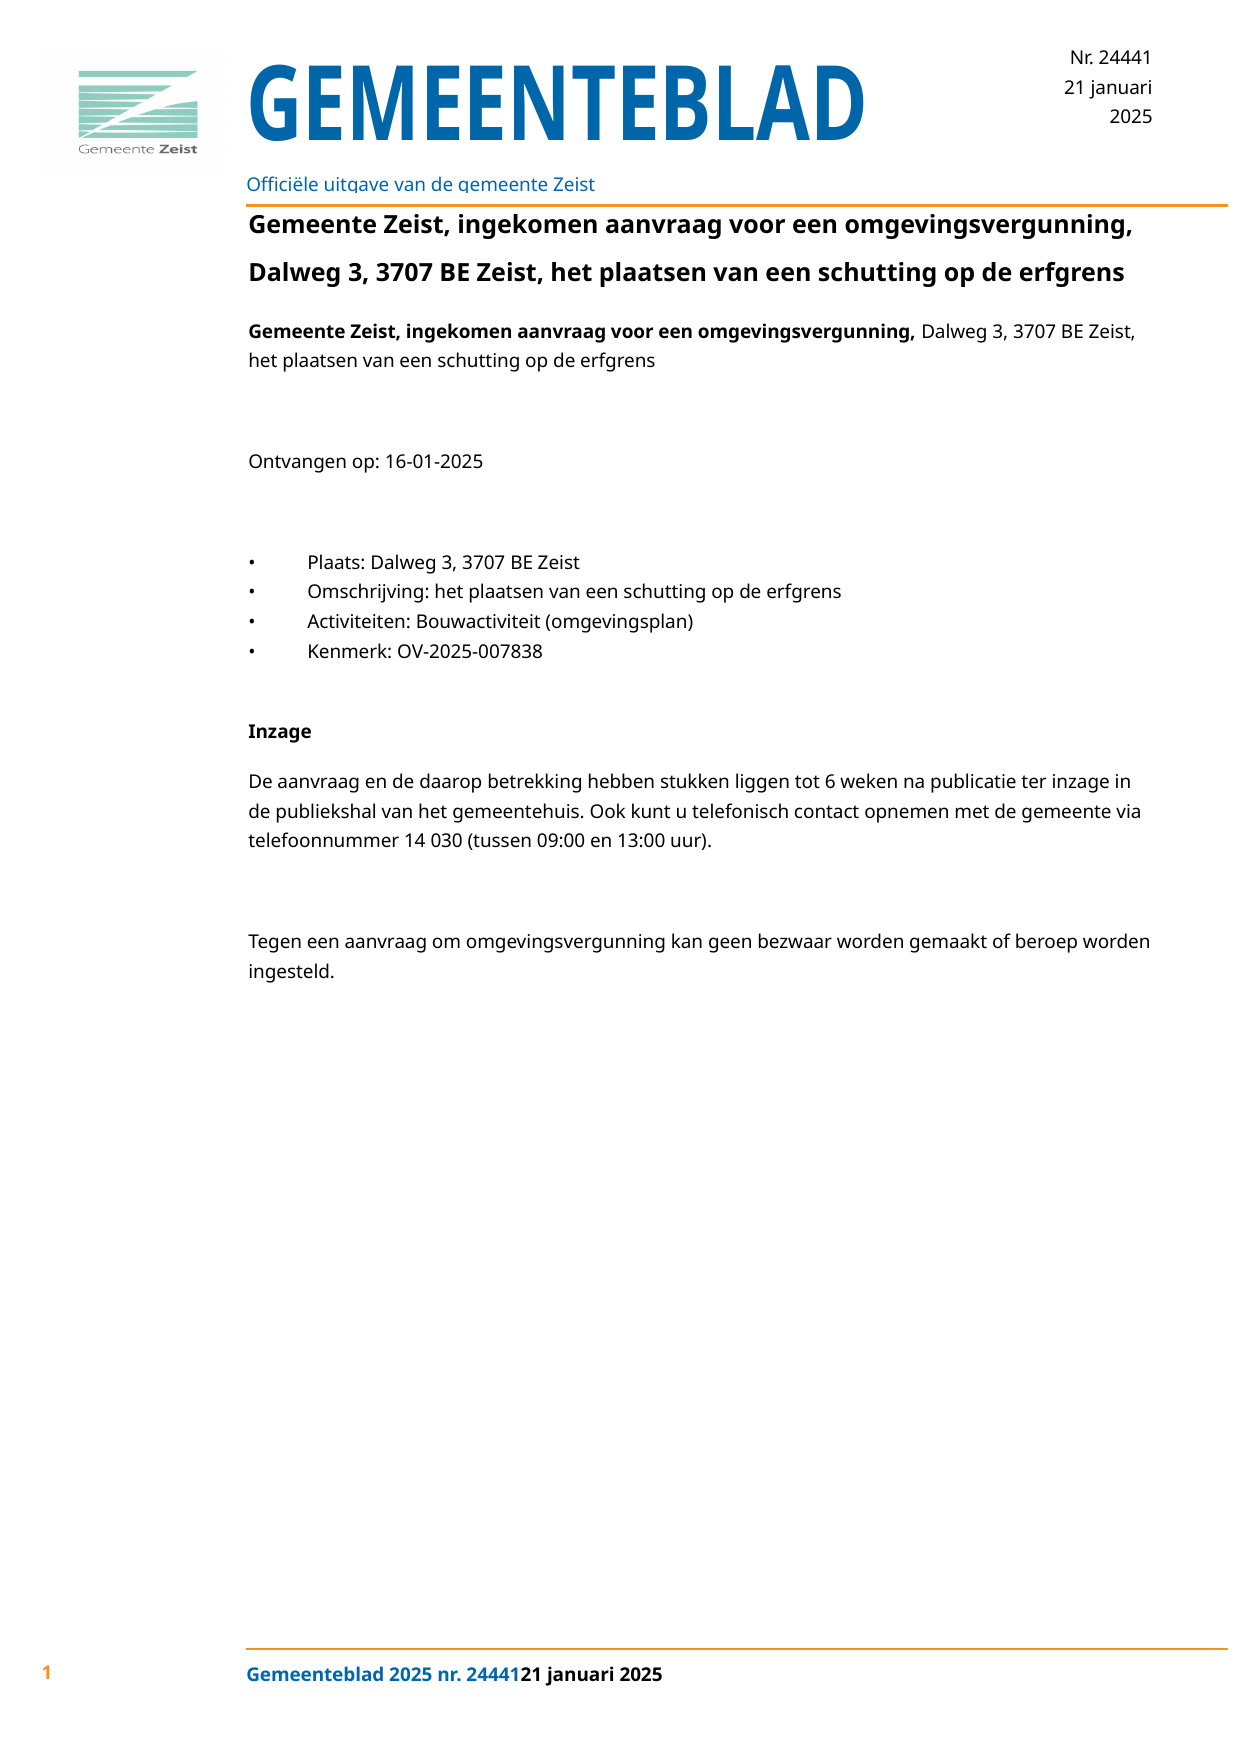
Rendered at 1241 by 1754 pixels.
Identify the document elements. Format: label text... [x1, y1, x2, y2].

list Kenmerk: OV-2025-007838 [248, 638, 1152, 664]
text De aanvraag en de daarop betrekking hebben stukken liggen tot 6 weken na publicatie ter inzage in de publiekshal van het gemeentehuis. Ook kunt u telefonisch contact opnemen met de gemeente via telefoonnummer 14 030 (tussen 09:00 en 13:00 uur). [248, 768, 1152, 853]
list Activiteiten: Bouwactiviteit (omgevingsplan) [248, 608, 1152, 634]
picture [41, 47, 231, 172]
list Plaats: Dalweg 3, 3707 BE Zeist [248, 549, 1152, 575]
text Inzage [248, 718, 1152, 744]
list Omschrijving: het plaatsen van een schutting op de erfgrens [248, 579, 1152, 604]
text Gemeente Zeist, ingekomen aanvraag voor een omgevingsvergunning, Dalweg 3, 3707 BE Zeist, het plaatsen van een schutting op de erfgrens [248, 318, 1152, 373]
text Tegen een aanvraag om omgevingsvergunning kan geen bezwaar worden gemaakt of beroep worden ingesteld. [248, 928, 1152, 984]
text Ontvangen op: 16-01-2025 [248, 448, 1152, 474]
text Gemeente Zeist, ingekomen aanvraag voor een omgevingsvergunning, Dalweg 3, 3707 BE Zeist, het plaatsen van een schutting op de erfgrens [248, 207, 1152, 288]
